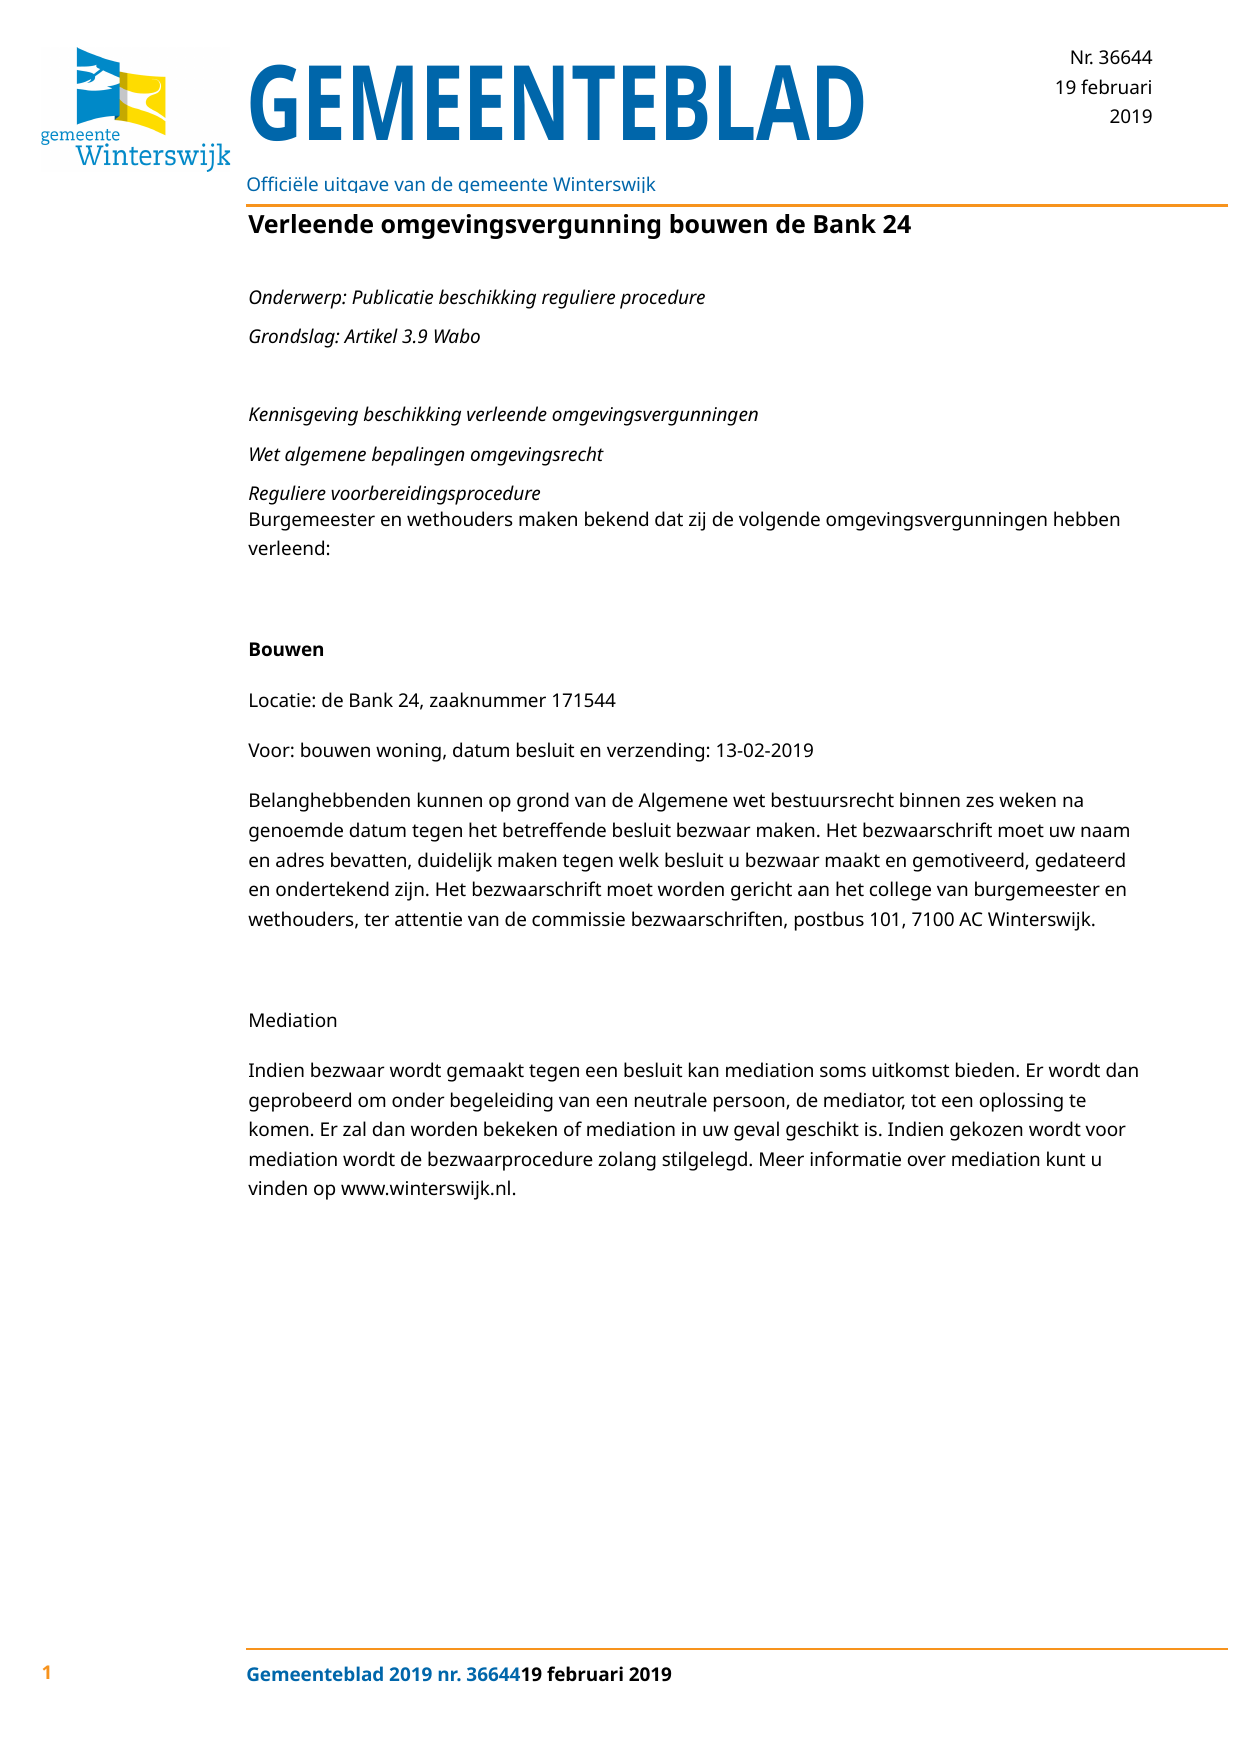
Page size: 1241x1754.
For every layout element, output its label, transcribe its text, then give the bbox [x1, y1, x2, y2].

text Indien bezwaar wordt gemaakt tegen een besluit kan mediation soms uitkomst bieden. Er wordt dan geprobeerd om onder begeleiding van een neutrale persoon, de mediator, tot een oplossing te komen. Er zal dan worden bekeken of mediation in uw geval geschikt is. Indien gekozen wordt voor mediation wordt de bezwaarprocedure zolang stilgelegd. Meer informatie over mediation kunt u vinden op www.winterswijk.nl. [248, 1057, 1152, 1201]
text Reguliere voorbereidingsprocedure [248, 480, 1152, 506]
text Voor: bouwen woning, datum besluit en verzending: 13-02-2019 [248, 737, 1152, 763]
text Burgemeester en wethouders maken bekend dat zij de volgende omgevingsvergunningen hebben verleend: [248, 506, 1152, 561]
text Mediation [248, 1007, 1152, 1032]
text Wet algemene bepalingen omgevingsrecht [248, 441, 1152, 467]
text Kennisgeving beschikking verleende omgevingsvergunningen [248, 402, 1152, 427]
text Belanghebbenden kunnen op grond van de Algemene wet bestuursrecht binnen zes weken na genoemde datum tegen het betreffende besluit bezwaar maken. Het bezwaarschrift moet uw naam en adres bevatten, duidelijk maken tegen welk besluit u bezwaar maakt en gemotiveerd, gedateerd en ondertekend zijn. Het bezwaarschrift moet worden gericht aan het college van burgemeester en wethouders, ter attentie van de commissie bezwaarschriften, postbus 101, 7100 AC Winterswijk. [248, 788, 1152, 932]
text Grondslag: Artikel 3.9 Wabo [248, 323, 1152, 349]
text Onderwerp: Publicatie beschikking reguliere procedure [248, 284, 1152, 309]
text Verleende omgevingsvergunning bouwen de Bank 24 [248, 207, 1152, 241]
picture [41, 47, 231, 172]
picture [225, 153, 231, 162]
text Locatie: de Bank 24, zaaknummer 171544 [248, 687, 1152, 712]
text Bouwen [248, 636, 1152, 662]
